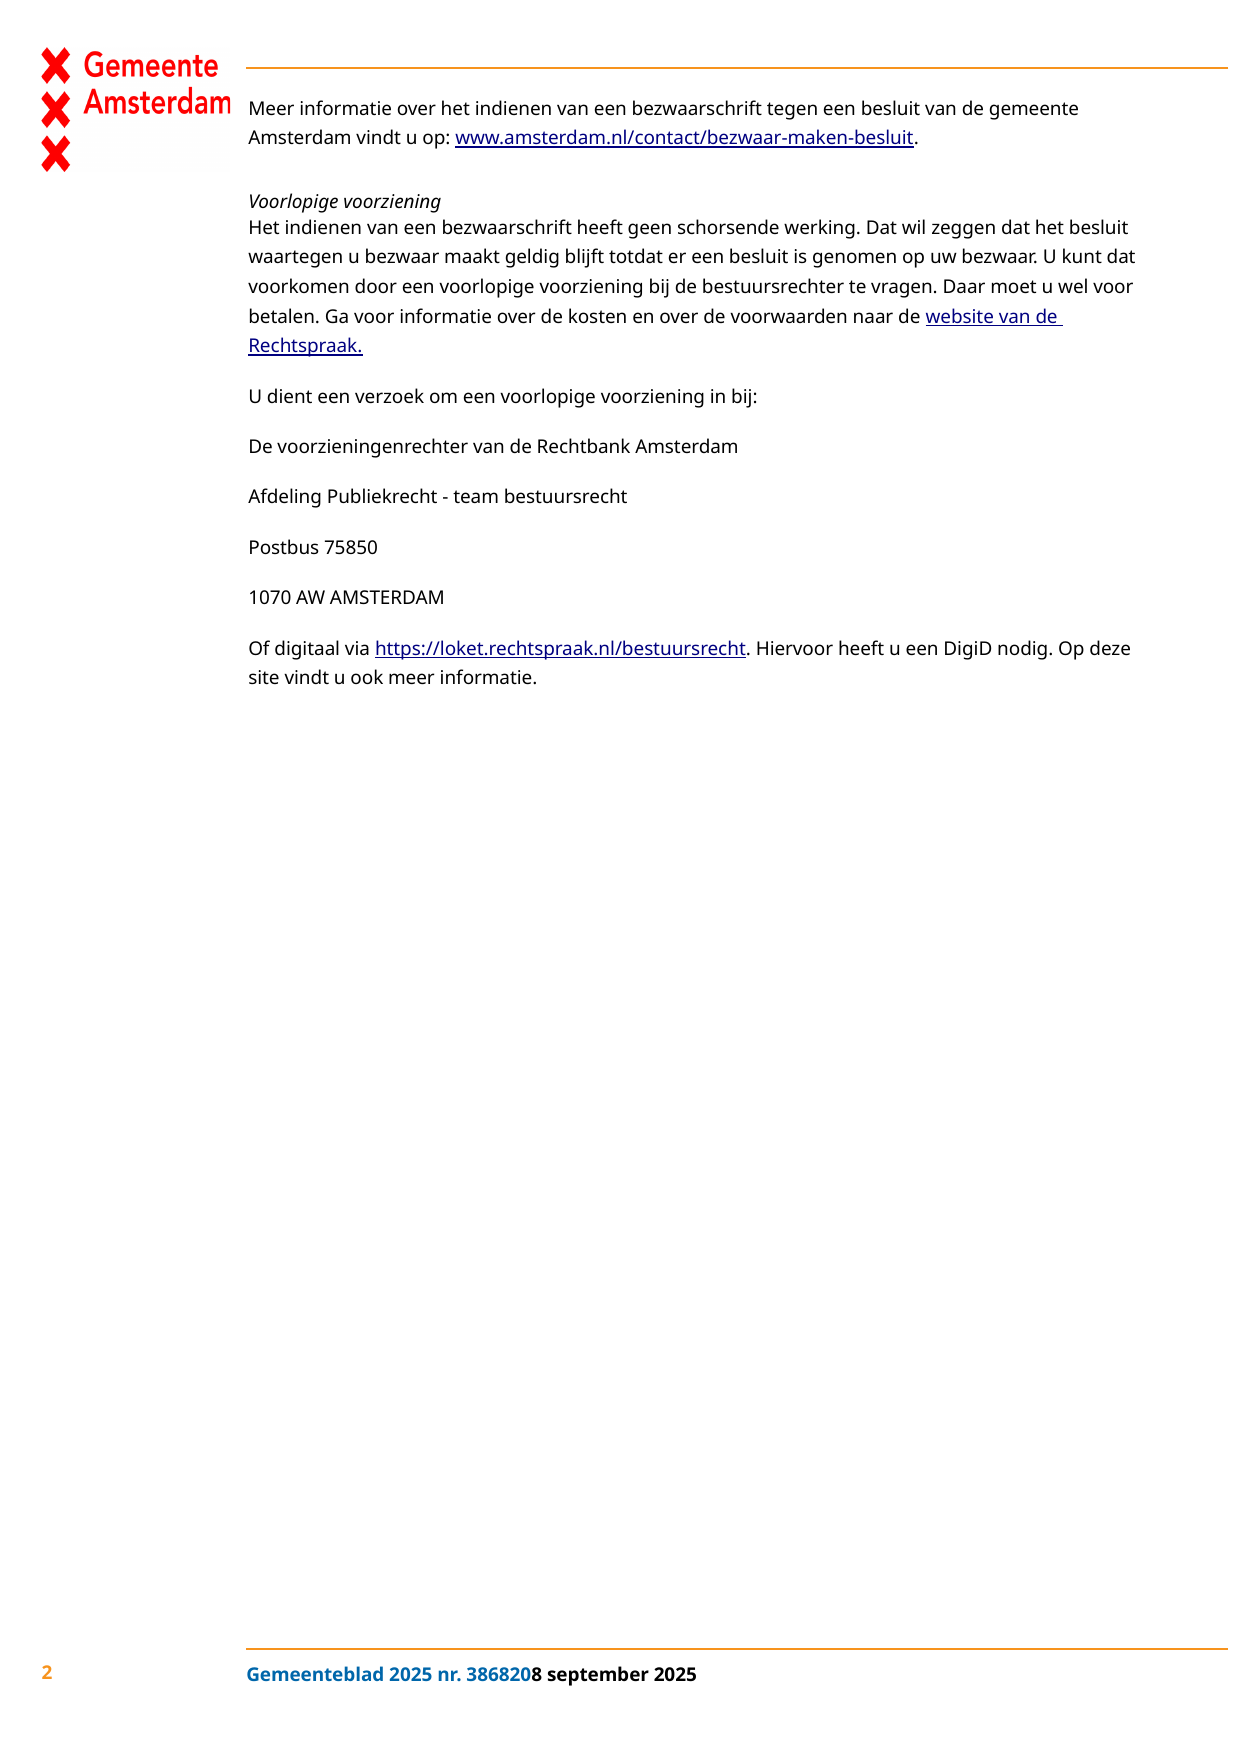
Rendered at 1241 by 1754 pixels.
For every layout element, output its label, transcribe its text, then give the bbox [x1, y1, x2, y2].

picture [41, 47, 231, 172]
text De voorzieningenrechter van de Rechtbank Amsterdam [248, 433, 1152, 459]
text Voorlopige voorziening [248, 188, 1152, 214]
text Het indienen van een bezwaarschrift heeft geen schorsende werking. Dat wil zeggen dat het besluit waartegen u bezwaar maakt geldig blijft totdat er een besluit is genomen op uw bezwaar. U kunt dat voorkomen door een voorlopige voorziening bij de bestuursrechter te vragen. Daar moet u wel voor betalen. Ga voor informatie over de kosten en over de voorwaarden naar de website van de Rechtspraak. [248, 214, 1152, 358]
text Afdeling Publiekrecht - team bestuursrecht [248, 484, 1152, 509]
text Meer informatie over het indienen van een bezwaarschrift tegen een besluit van de gemeente Amsterdam vindt u op: www.amsterdam.nl/contact/bezwaar-maken-besluit. [248, 95, 1152, 150]
text Of digitaal via https://loket.rechtspraak.nl/bestuursrecht. Hiervoor heeft u een DigiD nodig. Op deze site vindt u ook meer informatie. [248, 635, 1152, 690]
text Postbus 75850 [248, 534, 1152, 560]
text U dient een verzoek om een voorlopige voorziening in bij: [248, 383, 1152, 408]
text 1070 AW AMSTERDAM [248, 584, 1152, 610]
